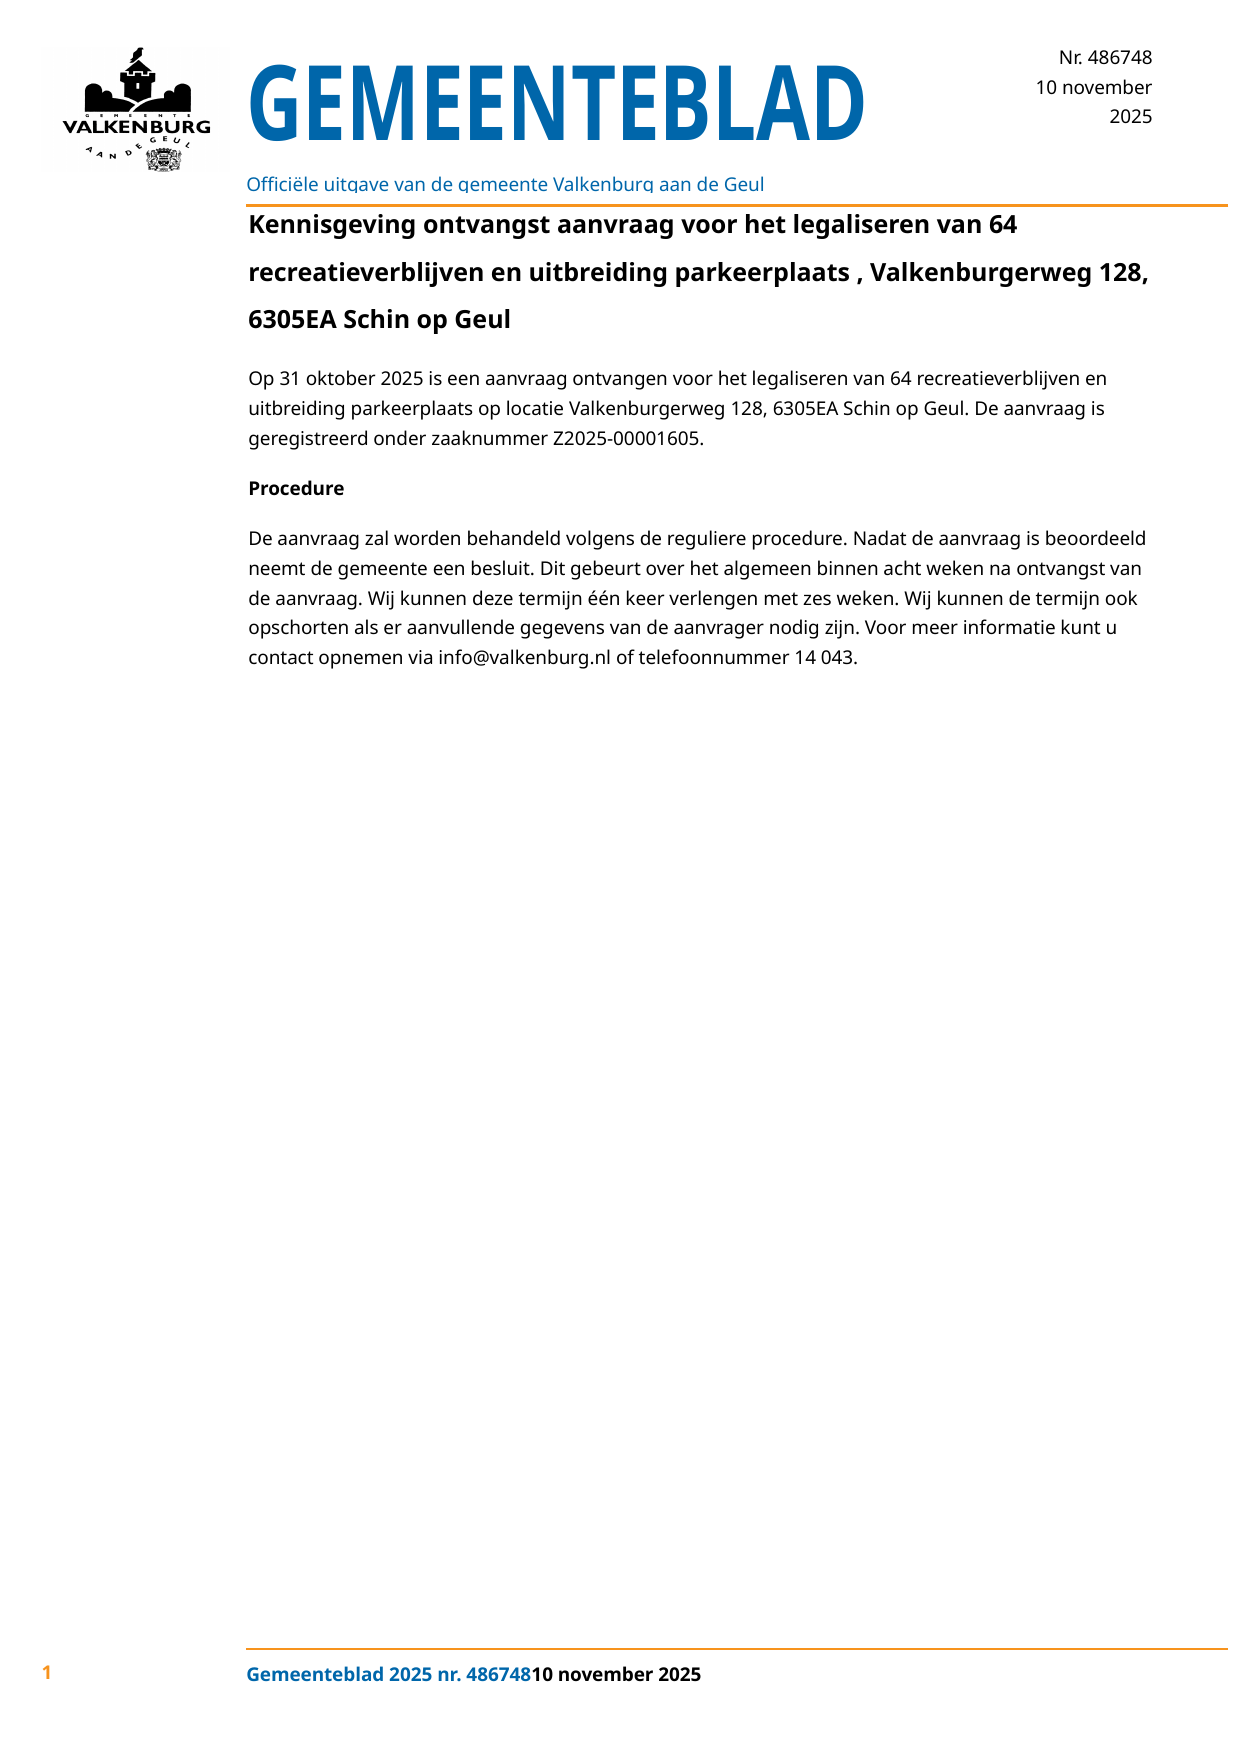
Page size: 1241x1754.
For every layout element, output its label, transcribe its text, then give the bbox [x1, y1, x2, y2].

text Procedure [248, 475, 1152, 501]
text De aanvraag zal worden behandeld volgens de reguliere procedure. Nadat de aanvraag is beoordeeld neemt de gemeente een besluit. Dit gebeurt over het algemeen binnen acht weken na ontvangst van de aanvraag. Wij kunnen deze termijn één keer verlengen met zes weken. Wij kunnen de termijn ook opschorten als er aanvullende gegevens van de aanvrager nodig zijn. Voor meer informatie kunt u contact opnemen via info@valkenburg.nl of telefoonnummer 14 043. [248, 526, 1152, 669]
text Kennisgeving ontvangst aanvraag voor het legaliseren van 64 recreatieverblijven en uitbreiding parkeerplaats , Valkenburgerweg 128, 6305EA Schin op Geul [248, 207, 1152, 336]
text Op 31 oktober 2025 is een aanvraag ontvangen voor het legaliseren van 64 recreatieverblijven en uitbreiding parkeerplaats op locatie Valkenburgerweg 128, 6305EA Schin op Geul. De aanvraag is geregistreerd onder zaaknummer Z2025-00001605. [248, 366, 1152, 450]
picture [41, 47, 231, 172]
